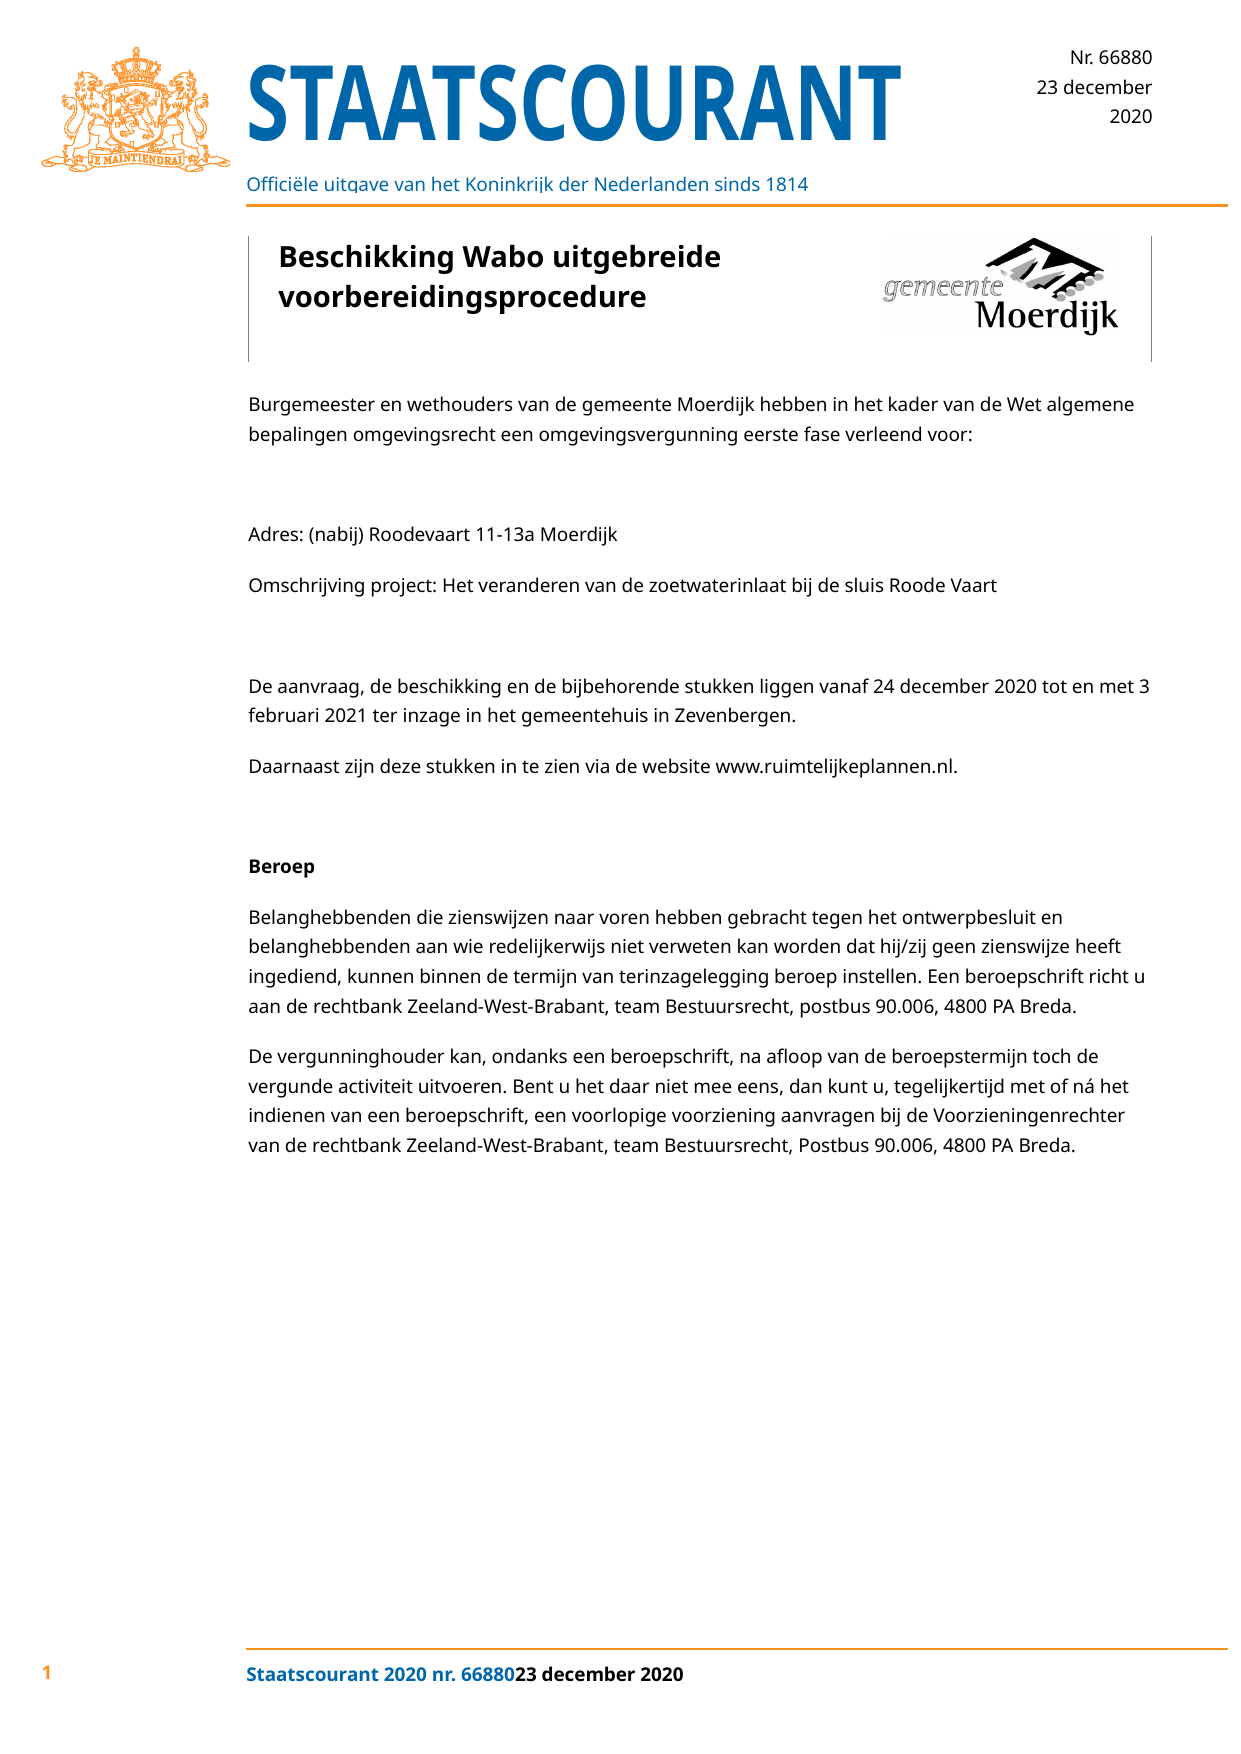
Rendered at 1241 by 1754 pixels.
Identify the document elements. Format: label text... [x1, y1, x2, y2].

picture [41, 47, 231, 172]
table_header Beschikking Wabo uitgebreide voorbereidingsprocedure [249, 236, 850, 362]
text Daarnaast zijn deze stukken in te zien via de website www.ruimtelijkeplannen.nl. [248, 753, 1152, 779]
table_header [850, 236, 1151, 362]
text Belanghebbenden die zienswijzen naar voren hebben gebracht tegen het ontwerpbesluit en belanghebbenden aan wie redelijkerwijs niet verweten kan worden dat hij/zij geen zienswijze heeft ingediend, kunnen binnen de termijn van terinzagelegging beroep instellen. Een beroepschrift richt u aan de rechtbank Zeeland-West-Brabant, team Bestuursrecht, postbus 90.006, 4800 PA Breda. [248, 904, 1152, 1019]
text Beroep [248, 854, 1152, 879]
text Omschrijving project: Het veranderen van de zoetwaterinlaat bij de sluis Roode Vaart [248, 572, 1152, 598]
text Adres: (nabij) Roodevaart 11-13a Moerdijk [248, 522, 1152, 547]
text Burgemeester en wethouders van de gemeente Moerdijk hebben in het kader van de Wet algemene bepalingen omgevingsrecht een omgevingsvergunning eerste fase verleend voor: [248, 391, 1152, 447]
text De vergunninghouder kan, ondanks een beroepschrift, na afloop van de beroepstermijn toch de vergunde activiteit uitvoeren. Bent u het daar niet mee eens, dan kunt u, tegelijkertijd met of ná het indienen van een beroepschrift, een voorlopige voorziening aanvragen bij de Voorzieningenrechter van de rechtbank Zeeland-West-Brabant, team Bestuursrecht, Postbus 90.006, 4800 PA Breda. [248, 1043, 1152, 1158]
text De aanvraag, de beschikking en de bijbehorende stukken liggen vanaf 24 december 2020 tot en met 3 februari 2021 ter inzage in het gemeentehuis in Zevenbergen. [248, 673, 1152, 728]
picture [882, 236, 1119, 336]
